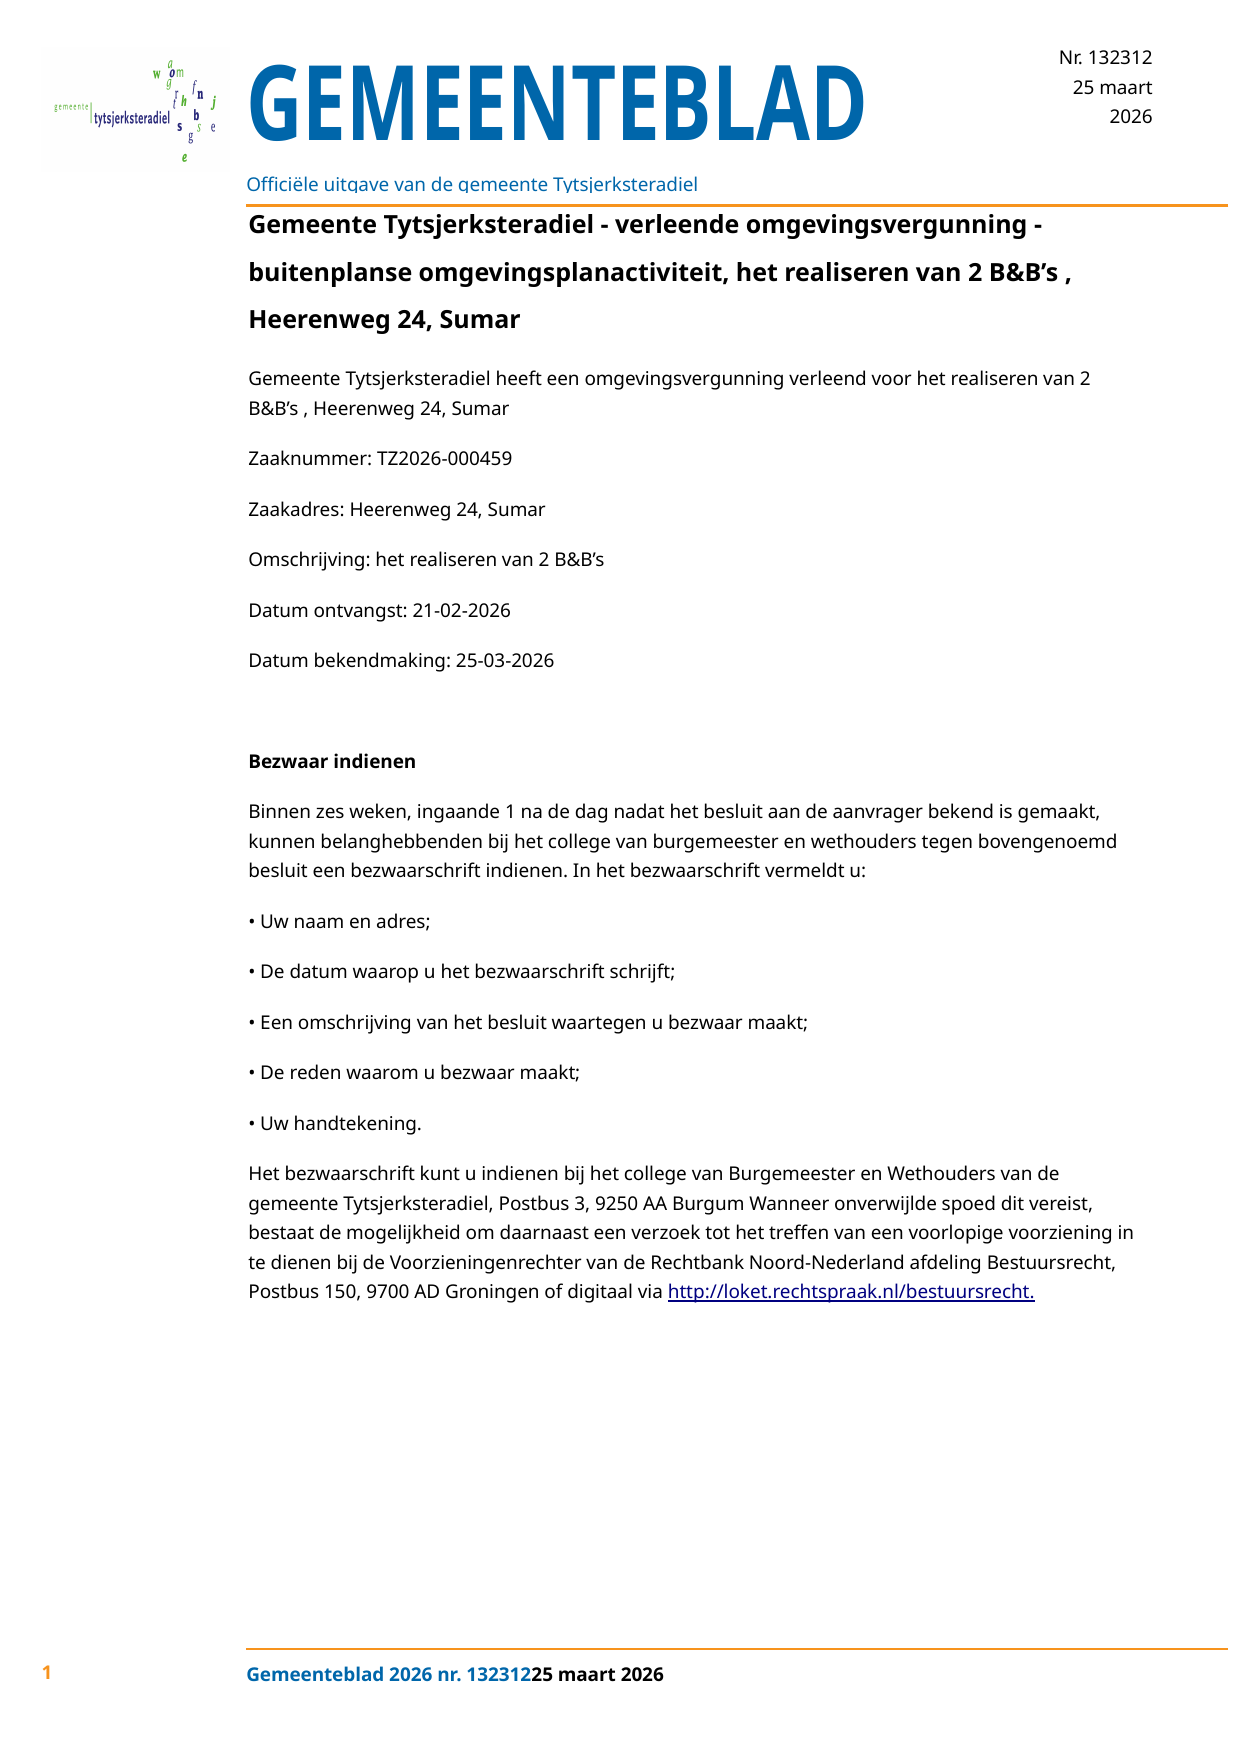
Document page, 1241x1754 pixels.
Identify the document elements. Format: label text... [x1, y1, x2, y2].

text Gemeente Tytsjerksteradiel - verleende omgevingsvergunning - buitenplanse omgevingsplanactiviteit, het realiseren van 2 B&B’s , Heerenweg 24, Sumar [248, 207, 1152, 336]
text • Uw naam en adres; [248, 908, 1152, 934]
text • De datum waarop u het bezwaarschrift schrijft; [248, 958, 1152, 984]
text Datum bekendmaking: 25-03-2026 [248, 647, 1152, 673]
text Binnen zes weken, ingaande 1 na de dag nadat het besluit aan de aanvrager bekend is gemaakt, kunnen belanghebbenden bij het college van burgemeester en wethouders tegen bovengenoemd besluit een bezwaarschrift indienen. In het bezwaarschrift vermeldt u: [248, 798, 1152, 883]
text Zaaknummer: TZ2026-000459 [248, 446, 1152, 471]
text • De reden waarom u bezwaar maakt; [248, 1059, 1152, 1085]
picture [41, 47, 231, 172]
text • Een omschrijving van het besluit waartegen u bezwaar maakt; [248, 1009, 1152, 1034]
text Datum ontvangst: 21-02-2026 [248, 597, 1152, 622]
text Zaakadres: Heerenweg 24, Sumar [248, 496, 1152, 522]
text Het bezwaarschrift kunt u indienen bij het college van Burgemeester en Wethouders van de gemeente Tytsjerksteradiel, Postbus 3, 9250 AA Burgum Wanneer onverwijlde spoed dit vereist, bestaat de mogelijkheid om daarnaast een verzoek tot het treffen van een voorlopige voorziening in te dienen bij de Voorzieningenrechter van de Rechtbank Noord-Nederland afdeling Bestuursrecht, Postbus 150, 9700 AD Groningen of digitaal via http://loket.rechtspraak.nl/bestuursrecht. [248, 1160, 1152, 1304]
text Gemeente Tytsjerksteradiel heeft een omgevingsvergunning verleend voor het realiseren van 2 B&B’s , Heerenweg 24, Sumar [248, 366, 1152, 421]
text Bezwaar indienen [248, 748, 1152, 774]
text Omschrijving: het realiseren van 2 B&B’s [248, 546, 1152, 572]
text • Uw handtekening. [248, 1110, 1152, 1135]
